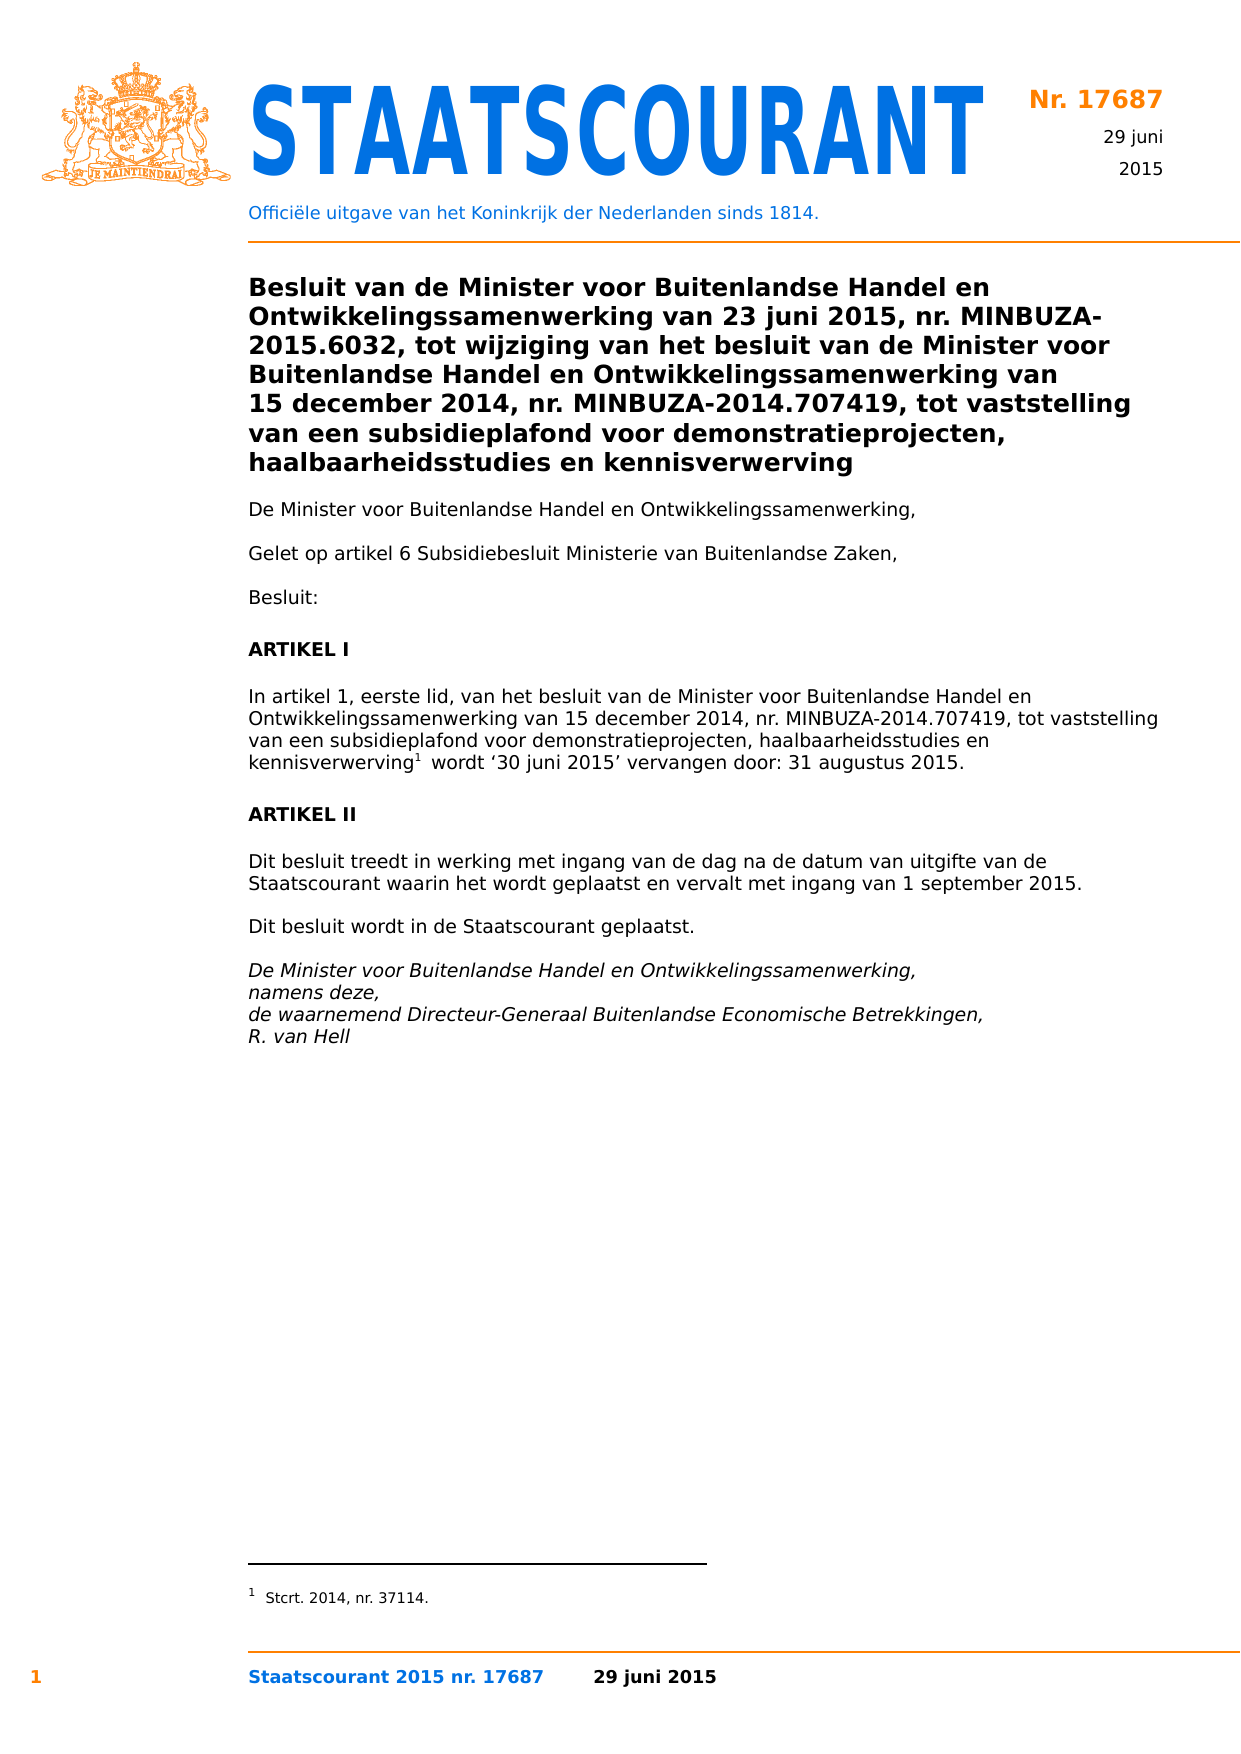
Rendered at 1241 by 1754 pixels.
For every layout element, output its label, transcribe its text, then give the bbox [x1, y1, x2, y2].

table_header STAATSCOURANT [248, 62, 998, 203]
subtitle Besluit van de Minister voor Buitenlandse Handel en Ontwikkelingssamenwerking van 23 juni 2015, nr. MINBUZA-2015.6032, tot wijziging van het besluit van de Minister voor Buitenlandse Handel en Ontwikkelingssamenwerking van 15 december 2014, nr. MINBUZA-2014.707419, tot vaststelling van een subsidieplafond voor demonstratieprojecten, haalbaarheidsstudies en kennisverwerving [248, 273, 1163, 477]
subtitle ARTIKEL I [248, 639, 1163, 661]
text De Minister voor Buitenlandse Handel en Ontwikkelingssamenwerking, namens deze, de waarnemend Directeur-Generaal Buitenlandse Economische Betrekkingen, R. van Hell [248, 960, 1163, 1048]
table_cell 2015 [998, 153, 1240, 203]
text Dit besluit treedt in werking met ingang van de dag na de datum van uitgifte van de Staatscourant waarin het wordt geplaatst en vervalt met ingang van 1 september 2015. [248, 851, 1163, 894]
table_header Nr. 17687 [998, 62, 1240, 121]
text Gelet op artikel 6 Subsidiebesluit Ministerie van Buitenlandse Zaken, [248, 543, 1163, 565]
text Stcrt. 2014, nr. 37114. [248, 1586, 1163, 1608]
table_header [25, 62, 248, 241]
text Besluit: [248, 587, 1163, 609]
table_cell Officiële uitgave van het Koninkrijk der Nederlanden sinds 1814. [248, 203, 1240, 241]
text In artikel 1, eerste lid, van het besluit van de Minister voor Buitenlandse Handel en Ontwikkelingssamenwerking van 15 december 2014, nr. MINBUZA-2014.707419, tot vaststelling van een subsidieplafond voor demonstratieprojecten, haalbaarheidsstudies en kennisverwerving wordt ‘30 juni 2015’ vervangen door: 31 augustus 2015. [248, 686, 1163, 774]
text Dit besluit wordt in de Staatscourant geplaatst. [248, 916, 1163, 938]
table_cell 29 juni [998, 121, 1240, 153]
subtitle ARTIKEL II [248, 804, 1163, 826]
picture [41, 62, 231, 186]
text De Minister voor Buitenlandse Handel en Ontwikkelingssamenwerking, [248, 499, 1163, 521]
